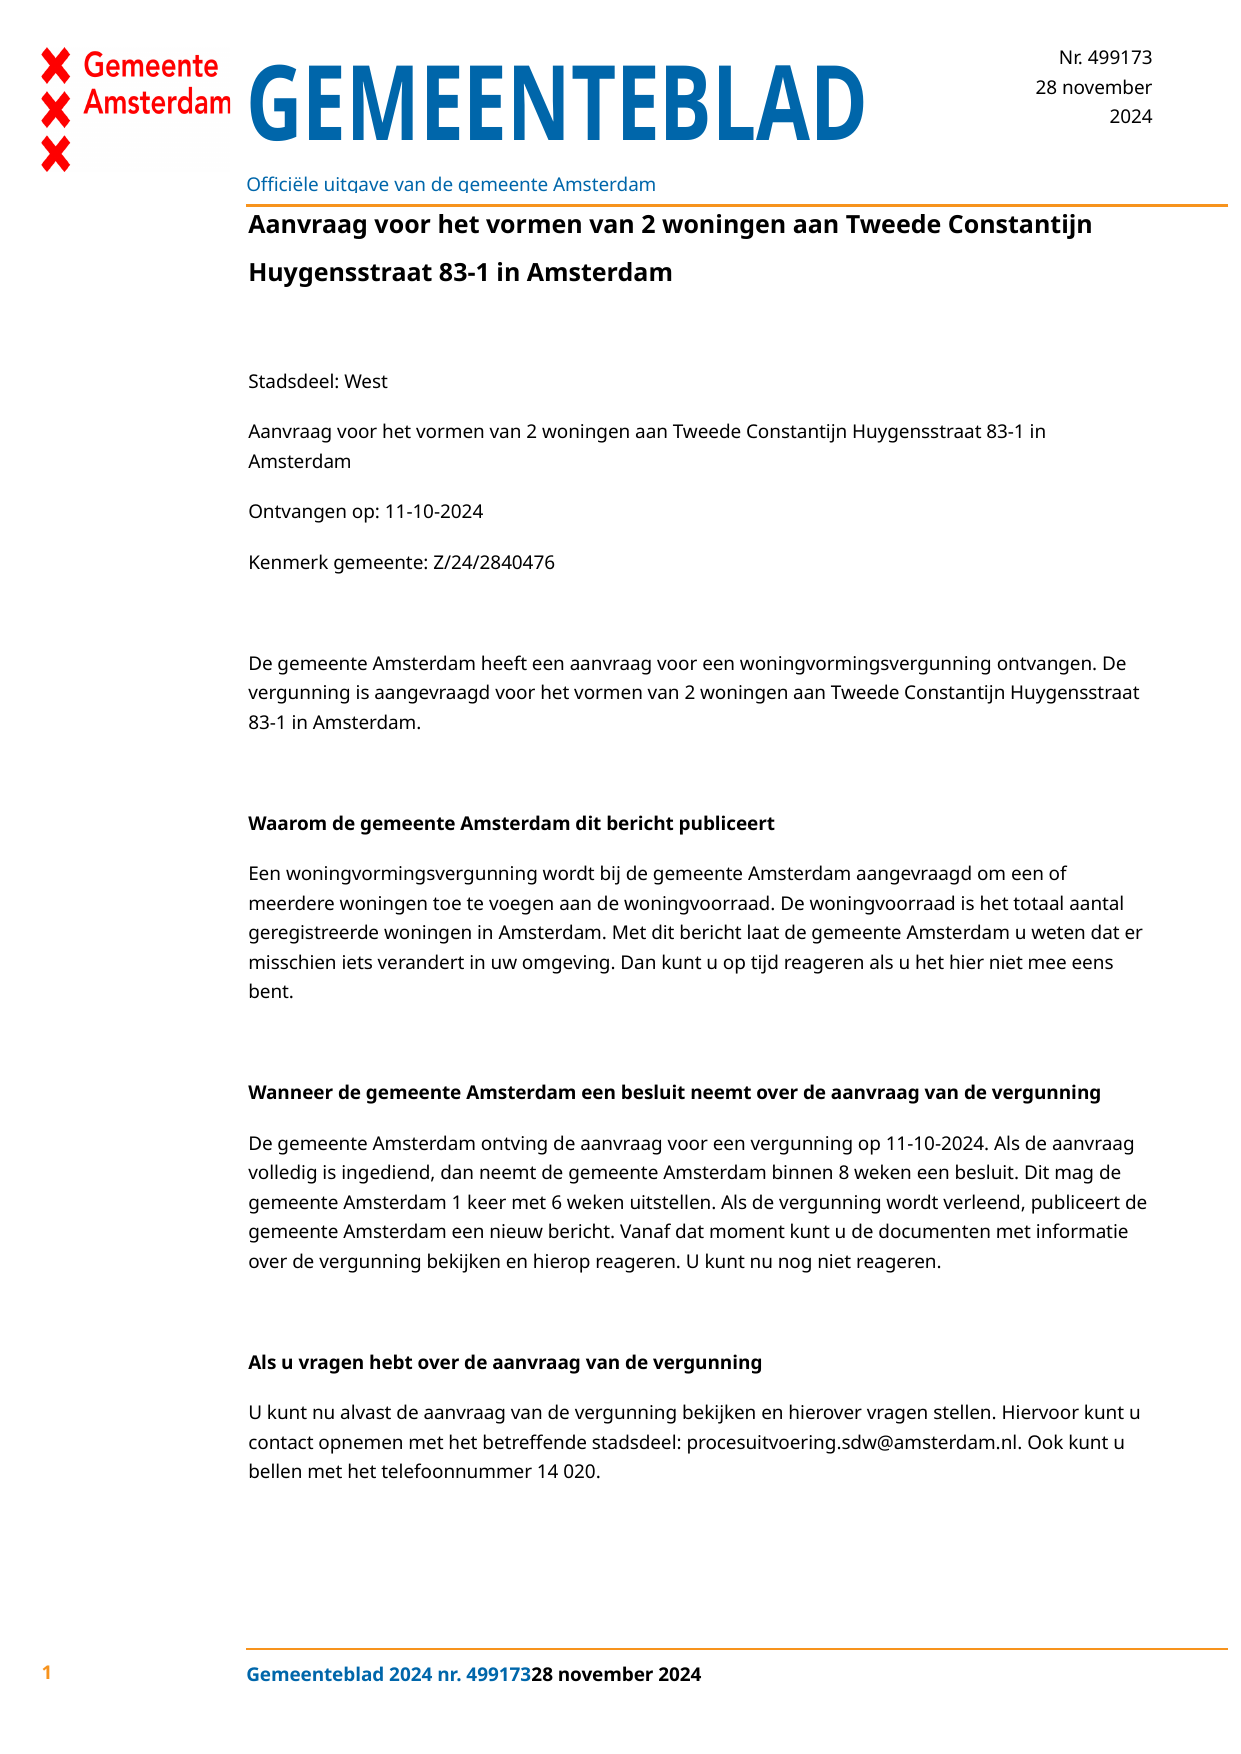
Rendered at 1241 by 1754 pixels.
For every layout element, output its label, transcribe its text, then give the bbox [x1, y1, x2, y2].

text Ontvangen op: 11-10-2024 [248, 499, 1152, 524]
text Stadsdeel: West [248, 368, 1152, 394]
text Als u vragen hebt over de aanvraag van de vergunning [248, 1349, 1152, 1375]
text Waarom de gemeente Amsterdam dit bericht publiceert [248, 810, 1152, 836]
text De gemeente Amsterdam heeft een aanvraag voor een woningvormingsvergunning ontvangen. De vergunning is aangevraagd voor het vormen van 2 woningen aan Tweede Constantijn Huygensstraat 83-1 in Amsterdam. [248, 650, 1152, 735]
text Kenmerk gemeente: Z/24/2840476 [248, 549, 1152, 575]
text Aanvraag voor het vormen van 2 woningen aan Tweede Constantijn Huygensstraat 83-1 in Amsterdam [248, 419, 1152, 474]
text Aanvraag voor het vormen van 2 woningen aan Tweede Constantijn Huygensstraat 83-1 in Amsterdam [248, 207, 1152, 288]
text U kunt nu alvast de aanvraag van de vergunning bekijken en hierover vragen stellen. Hiervoor kunt u contact opnemen met het betreffende stadsdeel: procesuitvoering.sdw@amsterdam.nl. Ook kunt u bellen met het telefoonnummer 14 020. [248, 1399, 1152, 1484]
text Wanneer de gemeente Amsterdam een besluit neemt over de aanvraag van de vergunning [248, 1079, 1152, 1105]
picture [41, 47, 231, 172]
text De gemeente Amsterdam ontving de aanvraag voor een vergunning op 11-10-2024. Als de aanvraag volledig is ingediend, dan neemt de gemeente Amsterdam binnen 8 weken een besluit. Dit mag de gemeente Amsterdam 1 keer met 6 weken uitstellen. Als de vergunning wordt verleend, publiceert de gemeente Amsterdam een nieuw bericht. Vanaf dat moment kunt u de documenten met informatie over de vergunning bekijken en hierop reageren. U kunt nu nog niet reageren. [248, 1130, 1152, 1274]
text Een woningvormingsvergunning wordt bij de gemeente Amsterdam aangevraagd om een of meerdere woningen toe te voegen aan de woningvoorraad. De woningvoorraad is het totaal aantal geregistreerde woningen in Amsterdam. Met dit bericht laat de gemeente Amsterdam u weten dat er misschien iets verandert in uw omgeving. Dan kunt u op tijd reageren als u het hier niet mee eens bent. [248, 860, 1152, 1004]
